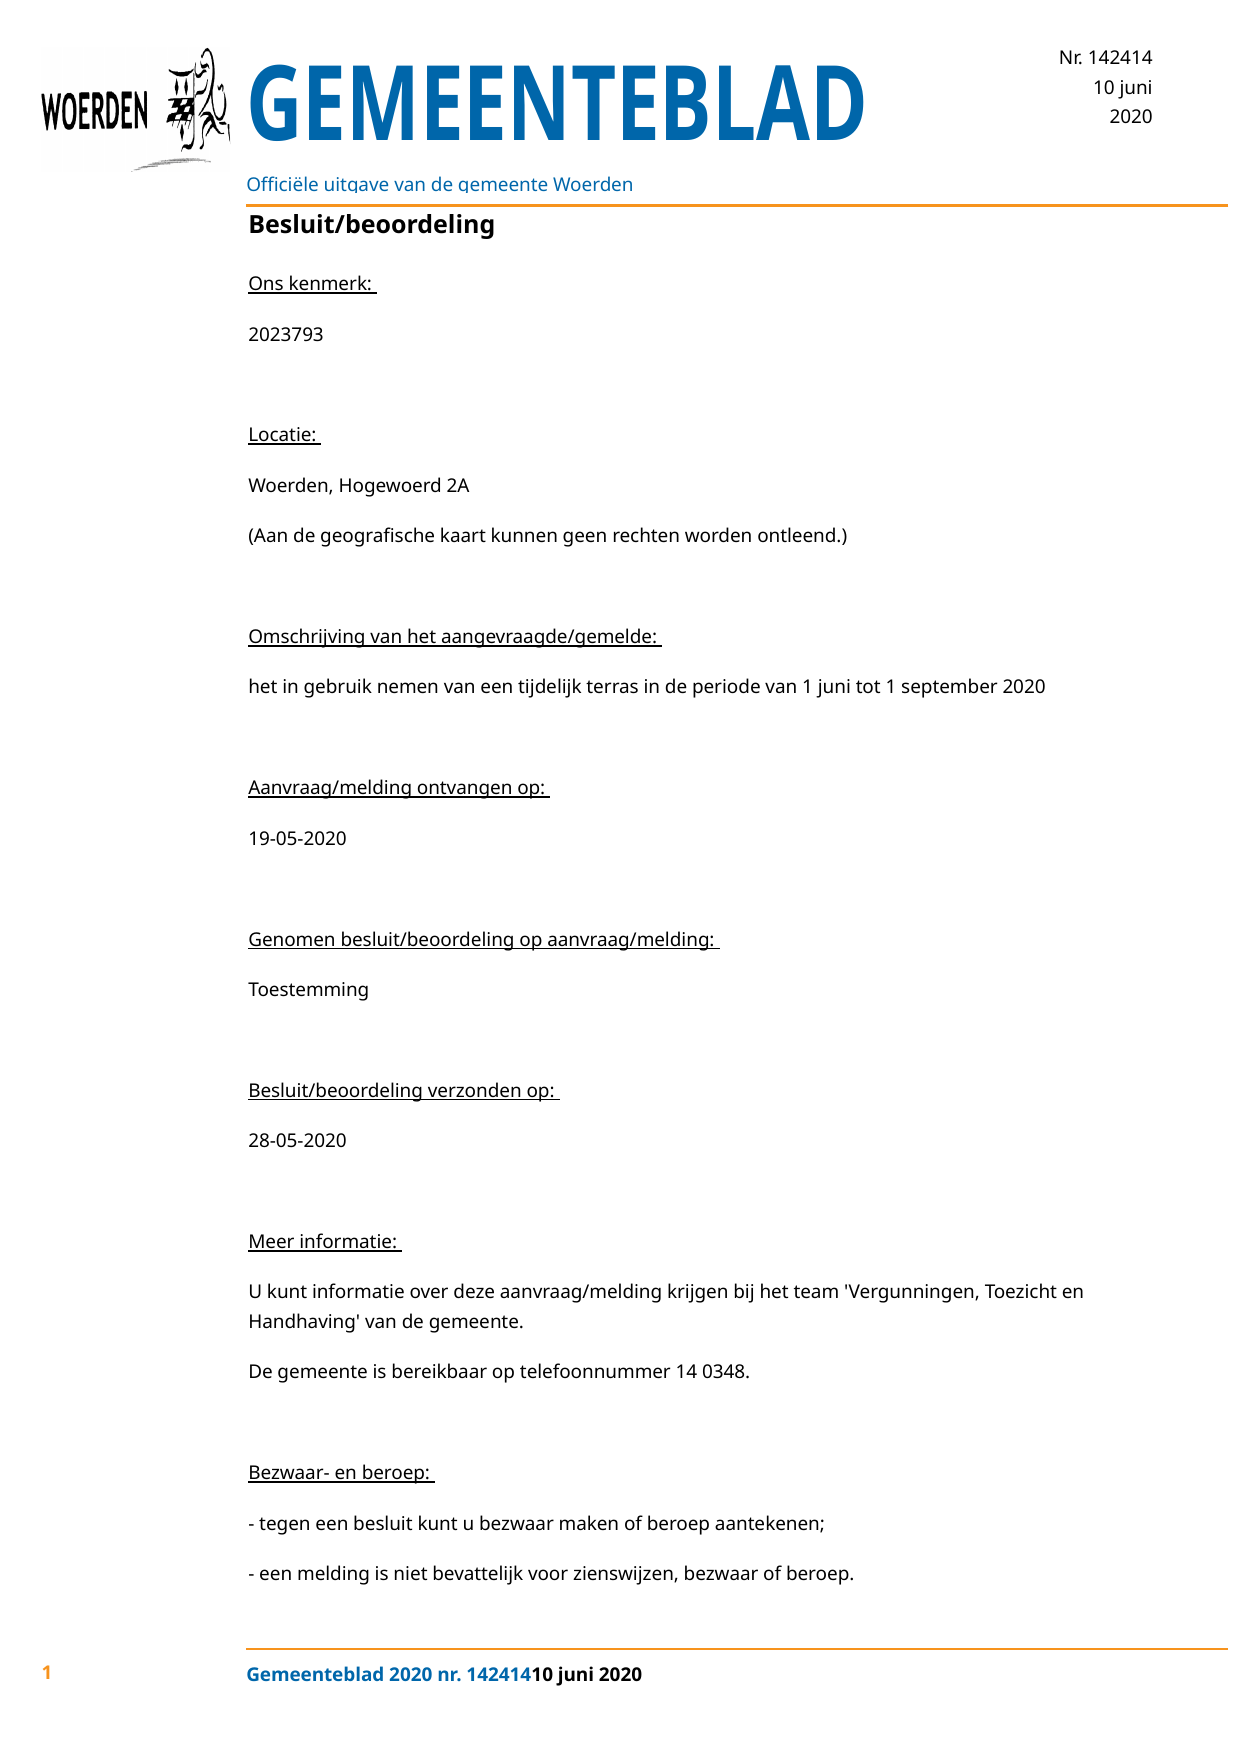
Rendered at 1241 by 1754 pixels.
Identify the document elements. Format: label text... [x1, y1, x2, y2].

text 19-05-2020 [248, 825, 1152, 851]
text Genomen besluit/beoordeling op aanvraag/melding: [248, 926, 1152, 951]
text het in gebruik nemen van een tijdelijk terras in de periode van 1 juni tot 1 september 2020 [248, 674, 1152, 699]
text Meer informatie: [248, 1228, 1152, 1254]
text Ons kenmerk: [248, 270, 1152, 296]
text - tegen een besluit kunt u bezwaar maken of beroep aantekenen; [248, 1510, 1152, 1536]
text Aanvraag/melding ontvangen op: [248, 774, 1152, 800]
text Besluit/beoordeling [248, 207, 1152, 241]
text Besluit/beoordeling verzonden op: [248, 1077, 1152, 1103]
text Toestemming [248, 976, 1152, 1002]
text U kunt informatie over deze aanvraag/melding krijgen bij het team 'Vergunningen, Toezicht en Handhaving' van de gemeente. [248, 1279, 1152, 1334]
text Omschrijving van het aangevraagde/gemelde: [248, 623, 1152, 649]
text 2023793 [248, 321, 1152, 346]
text (Aan de geografische kaart kunnen geen rechten worden ontleend.) [248, 522, 1152, 548]
text - een melding is niet bevattelijk voor zienswijzen, bezwaar of beroep. [248, 1560, 1152, 1586]
text De gemeente is bereikbaar op telefoonnummer 14 0348. [248, 1359, 1152, 1384]
text Woerden, Hogewoerd 2A [248, 472, 1152, 498]
picture [41, 47, 231, 172]
text Locatie: [248, 422, 1152, 447]
text 28-05-2020 [248, 1127, 1152, 1153]
text Bezwaar- en beroep: [248, 1459, 1152, 1485]
